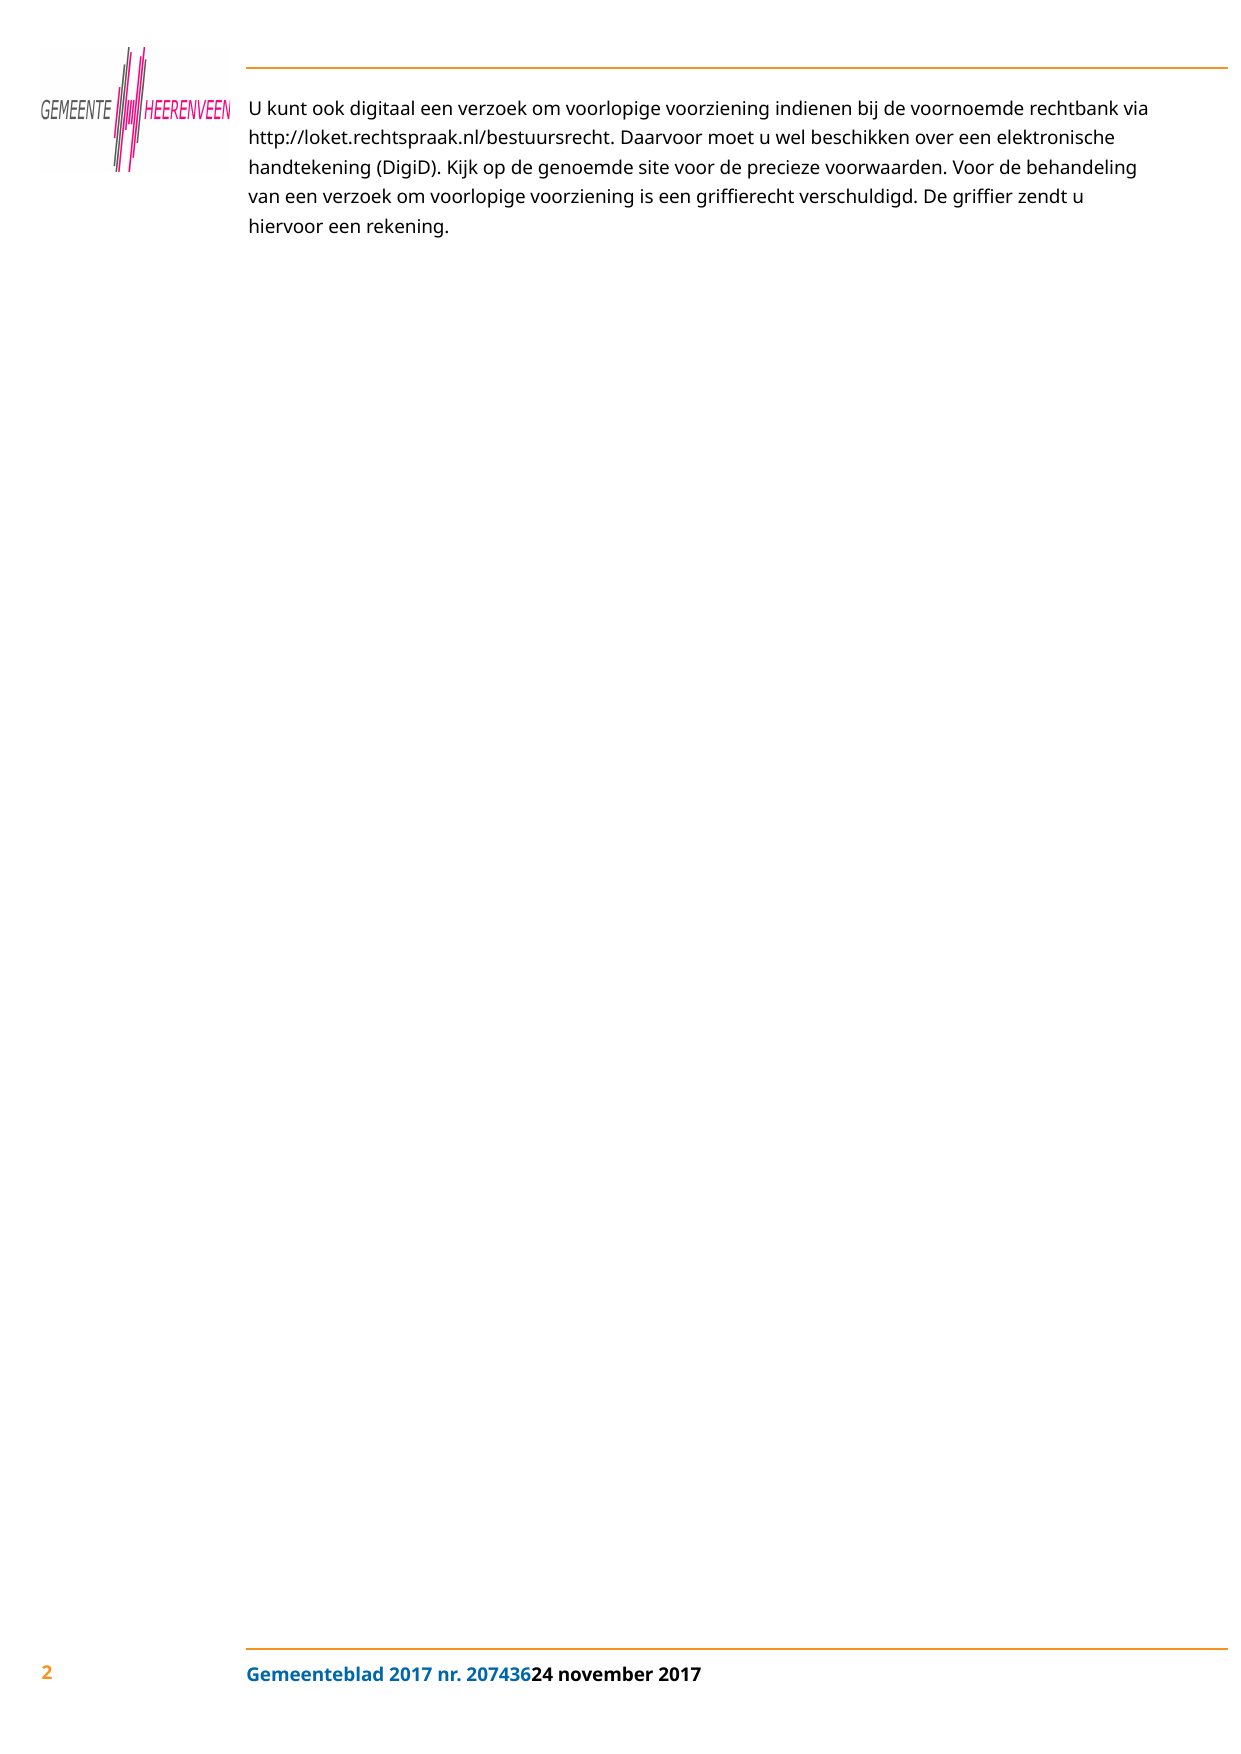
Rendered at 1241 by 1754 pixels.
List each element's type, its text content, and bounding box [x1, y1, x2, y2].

text U kunt ook digitaal een verzoek om voorlopige voorziening indienen bij de voornoemde rechtbank via http://loket.rechtspraak.nl/bestuursrecht. Daarvoor moet u wel beschikken over een elektronische handtekening (DigiD). Kijk op de genoemde site voor de precieze voorwaarden. Voor de behandeling van een verzoek om voorlopige voorziening is een griffierecht verschuldigd. De griffier zendt u hiervoor een rekening. [248, 95, 1152, 239]
picture [41, 47, 231, 172]
